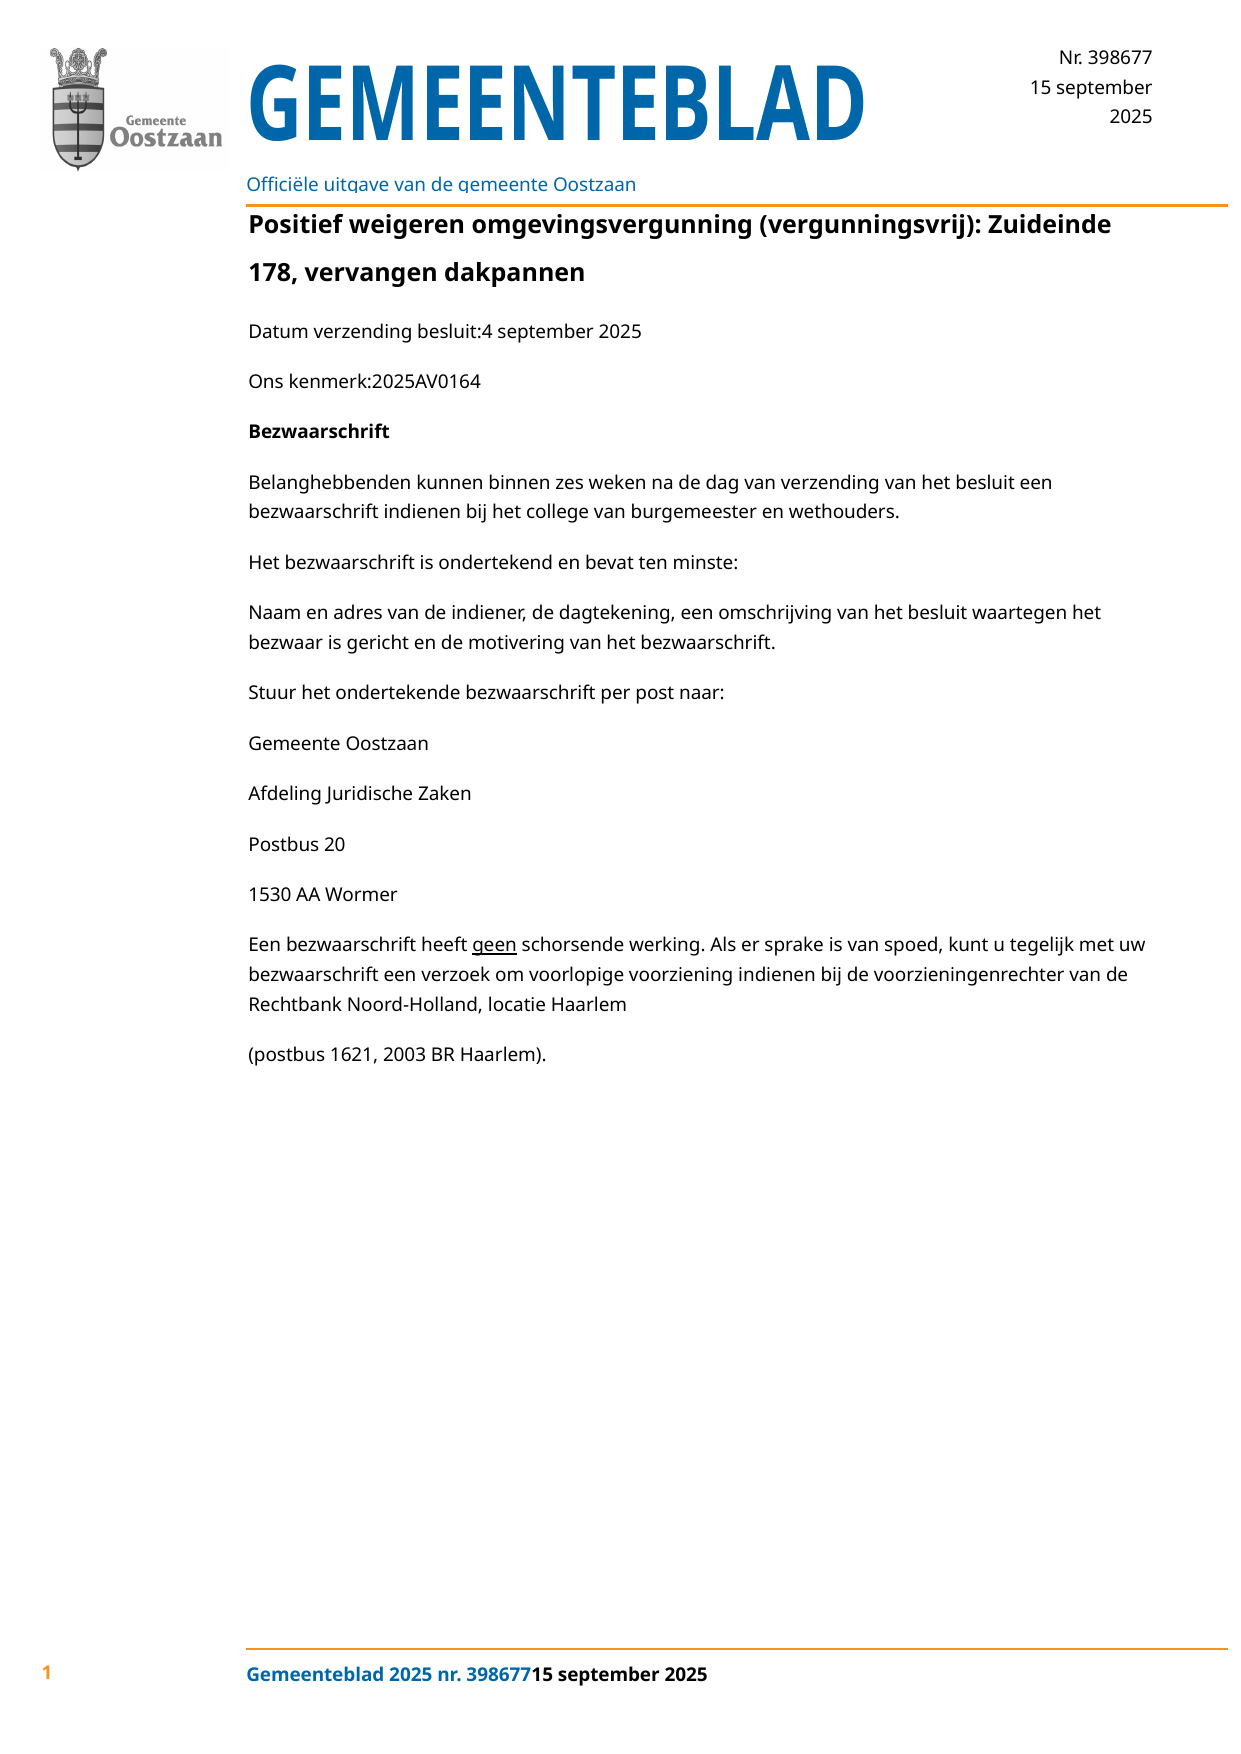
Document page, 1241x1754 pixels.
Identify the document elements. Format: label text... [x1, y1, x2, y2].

text Afdeling Juridische Zaken [248, 780, 1152, 806]
text 1530 AA Wormer [248, 881, 1152, 907]
text Naam en adres van de indiener, de dagtekening, een omschrijving van het besluit waartegen het bezwaar is gericht en de motivering van het bezwaarschrift. [248, 599, 1152, 655]
text Positief weigeren omgevingsvergunning (vergunningsvrij): Zuideinde 178, vervangen dakpannen [248, 207, 1152, 288]
text Een bezwaarschrift heeft geen schorsende werking. Als er sprake is van spoed, kunt u tegelijk met uw bezwaarschrift een verzoek om voorlopige voorziening indienen bij de voorzieningenrechter van de Rechtbank Noord-Holland, locatie Haarlem [248, 932, 1152, 1017]
text Het bezwaarschrift is ondertekend en bevat ten minste: [248, 549, 1152, 575]
text (postbus 1621, 2003 BR Haarlem). [248, 1041, 1152, 1067]
text Stuur het ondertekende bezwaarschrift per post naar: [248, 679, 1152, 705]
text Ons kenmerk:2025AV0164 [248, 368, 1152, 394]
text Bezwaarschrift [248, 419, 1152, 444]
text Datum verzending besluit:4 september 2025 [248, 318, 1152, 344]
text Gemeente Oostzaan [248, 730, 1152, 756]
text Postbus 20 [248, 831, 1152, 857]
picture [41, 47, 231, 172]
text Belanghebbenden kunnen binnen zes weken na de dag van verzending van het besluit een bezwaarschrift indienen bij het college van burgemeester en wethouders. [248, 469, 1152, 524]
